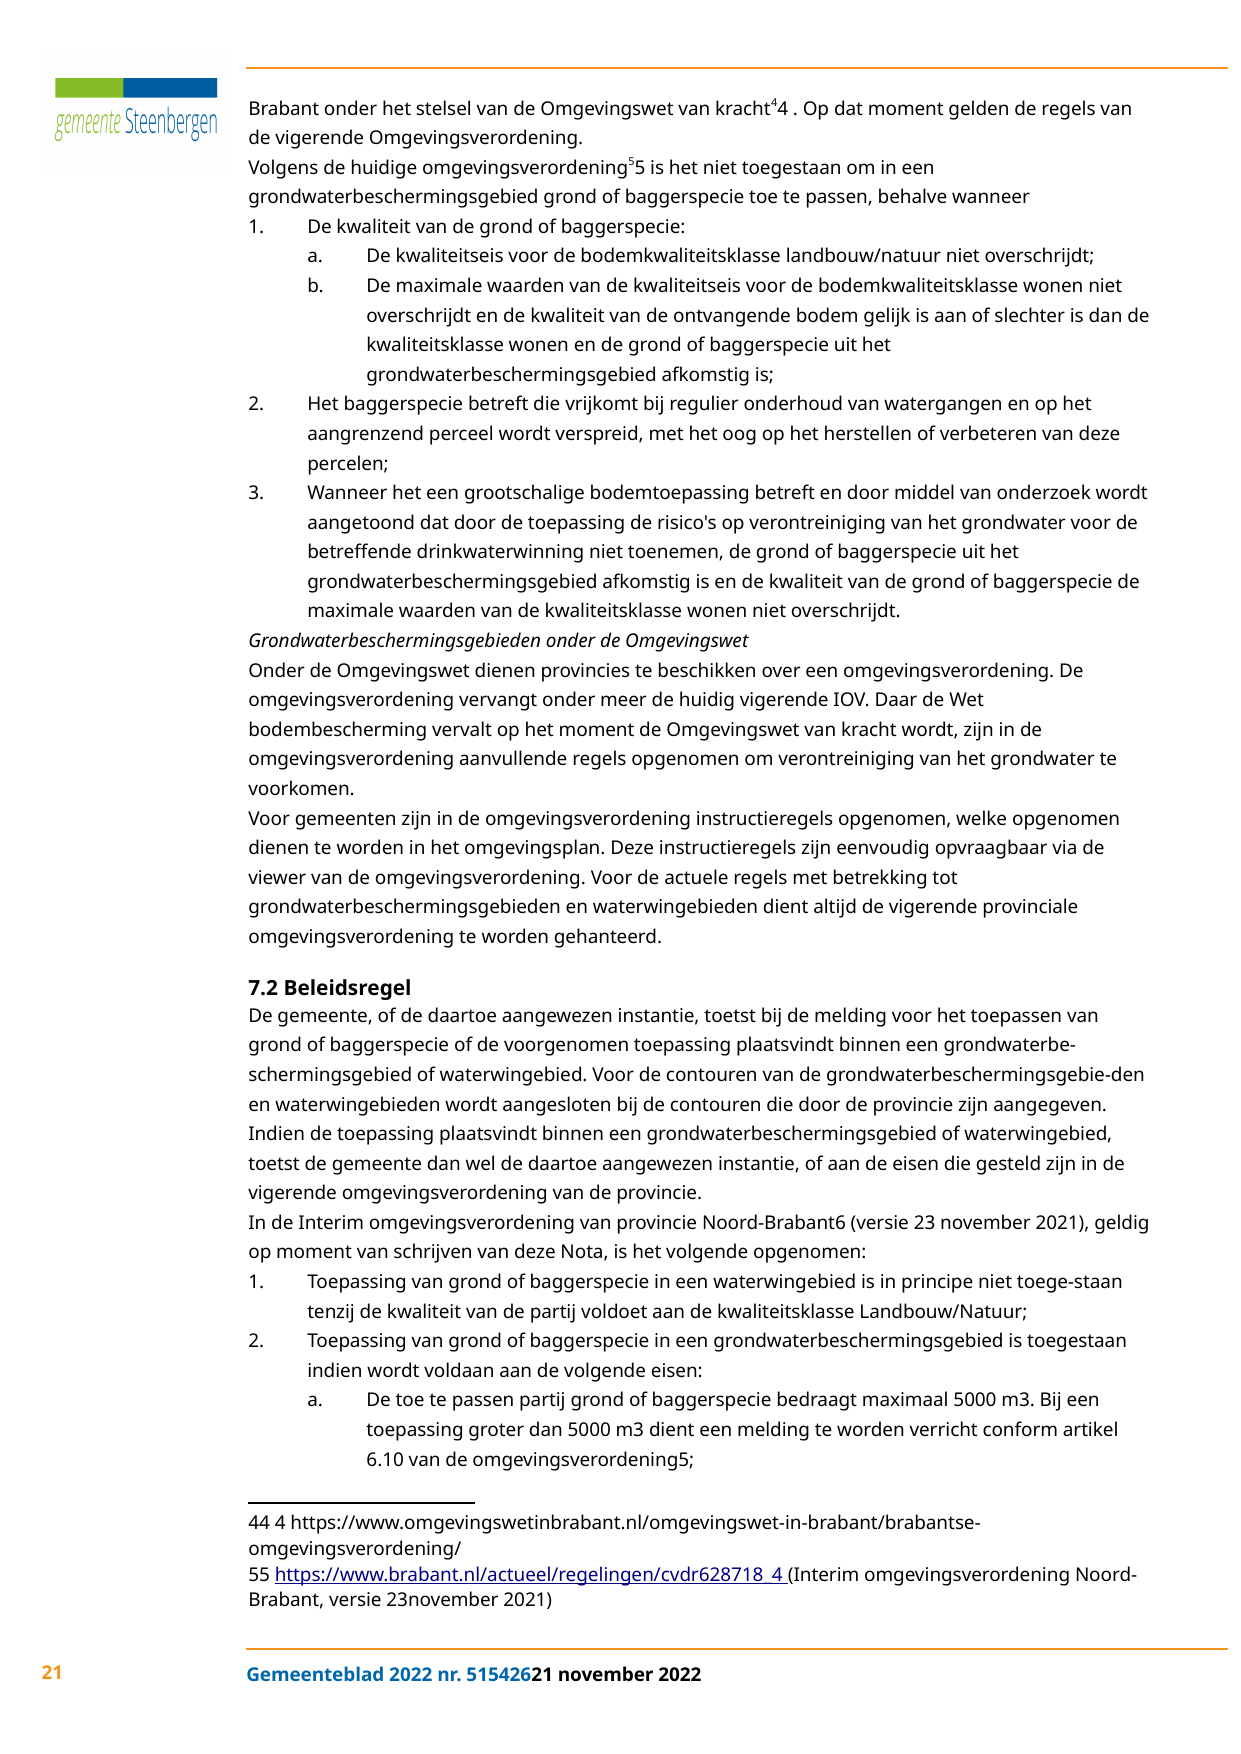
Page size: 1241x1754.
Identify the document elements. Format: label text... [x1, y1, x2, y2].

list Toepassing van grond of baggerspecie in een grondwaterbeschermingsgebied is toegestaan indien wordt voldaan aan de volgende eisen: [248, 1327, 1152, 1383]
text Onder de Omgevingswet dienen provincies te beschikken over een omgevingsverordening. De omgevingsverordening vervangt onder meer de huidig vigerende IOV. Daar de Wet bodembescherming vervalt op het moment de Omgevingswet van kracht wordt, zijn in de omgevingsverordening aanvullende regels opgenomen om verontreiniging van het grondwater te voorkomen. [248, 657, 1152, 801]
text Grondwaterbeschermingsgebieden onder de Omgevingswet [248, 627, 1152, 653]
list De kwaliteitseis voor de bodemkwaliteitsklasse landbouw/natuur niet overschrijdt; [307, 243, 1152, 268]
text De gemeente, of de daartoe aangewezen instantie, toetst bij de melding voor het toepassen van grond of baggerspecie of de voorgenomen toepassing plaatsvindt binnen een grondwaterbe-schermingsgebied of waterwingebied. Voor de contouren van de grondwaterbeschermingsgebie-den en waterwingebieden wordt aangesloten bij de contouren die door de provincie zijn aangegeven. Indien de toepassing plaatsvindt binnen een grondwaterbeschermingsgebied of waterwingebied, toetst de gemeente dan wel de daartoe aangewezen instantie, of aan de eisen die gesteld zijn in de vigerende omgevingsverordening van de provincie. [248, 1002, 1152, 1205]
list De kwaliteit van de grond of baggerspecie: [248, 213, 1152, 239]
list Het baggerspecie betreft die vrijkomt bij regulier onderhoud van watergangen en op het aangrenzend perceel wordt verspreid, met het oog op het herstellen of verbeteren van deze percelen; [248, 391, 1152, 476]
text In de Interim omgevingsverordening van provincie Noord-Brabant6 (versie 23 november 2021), geldig op moment van schrijven van deze Nota, is het volgende opgenomen: [248, 1209, 1152, 1264]
text 4 4 https://www.omgevingswetinbrabant.nl/omgevingswet-in-brabant/brabantse-omgevingsverordening/ [248, 1509, 1152, 1561]
list De toe te passen partij grond of baggerspecie bedraagt maximaal 5000 m3. Bij een toepassing groter dan 5000 m3 dient een melding te worden verricht conform artikel 6.10 van de omgevingsverordening5; [307, 1387, 1152, 1471]
text Voor gemeenten zijn in de omgevingsverordening instructieregels opgenomen, welke opgenomen dienen te worden in het omgevingsplan. Deze instructieregels zijn eenvoudig opvraagbaar via de viewer van de omgevingsverordening. Voor de actuele regels met betrekking tot grondwaterbeschermingsgebieden en waterwingebieden dient altijd de vigerende provinciale omgevingsverordening te worden gehanteerd. [248, 805, 1152, 949]
text Brabant onder het stelsel van de Omgevingswet van kracht4 . Op dat moment gelden de regels van de vigerende Omgevingsverordening. [248, 95, 1152, 150]
text Volgens de huidige omgevingsverordening5 is het niet toegestaan om in een grondwaterbeschermingsgebied grond of baggerspecie toe te passen, behalve wanneer [248, 154, 1152, 209]
list Wanneer het een grootschalige bodemtoepassing betreft en door middel van onderzoek wordt aangetoond dat door de toepassing de risico's op verontreiniging van het grondwater voor de betreffende drinkwaterwinning niet toenemen, de grond of baggerspecie uit het grondwaterbeschermingsgebied afkomstig is en de kwaliteit van de grond of baggerspecie de maximale waarden van de kwaliteitsklasse wonen niet overschrijdt. [248, 479, 1152, 623]
list Toepassing van grond of baggerspecie in een waterwingebied is in principe niet toege-staan tenzij de kwaliteit van de partij voldoet aan de kwaliteitsklasse Landbouw/Natuur; [248, 1268, 1152, 1323]
text 5 https://www.brabant.nl/actueel/regelingen/cvdr628718_4 (Interim omgevingsverordening Noord-Brabant, versie 23november 2021) [248, 1561, 1152, 1612]
list De maximale waarden van de kwaliteitseis voor de bodemkwaliteitsklasse wonen niet overschrijdt en de kwaliteit van de ontvangende bodem gelijk is aan of slechter is dan de kwaliteitsklasse wonen en de grond of baggerspecie uit het grondwaterbeschermingsgebied afkomstig is; [307, 272, 1152, 387]
text 7.2 Beleidsregel [248, 973, 1152, 1002]
picture [41, 47, 231, 172]
